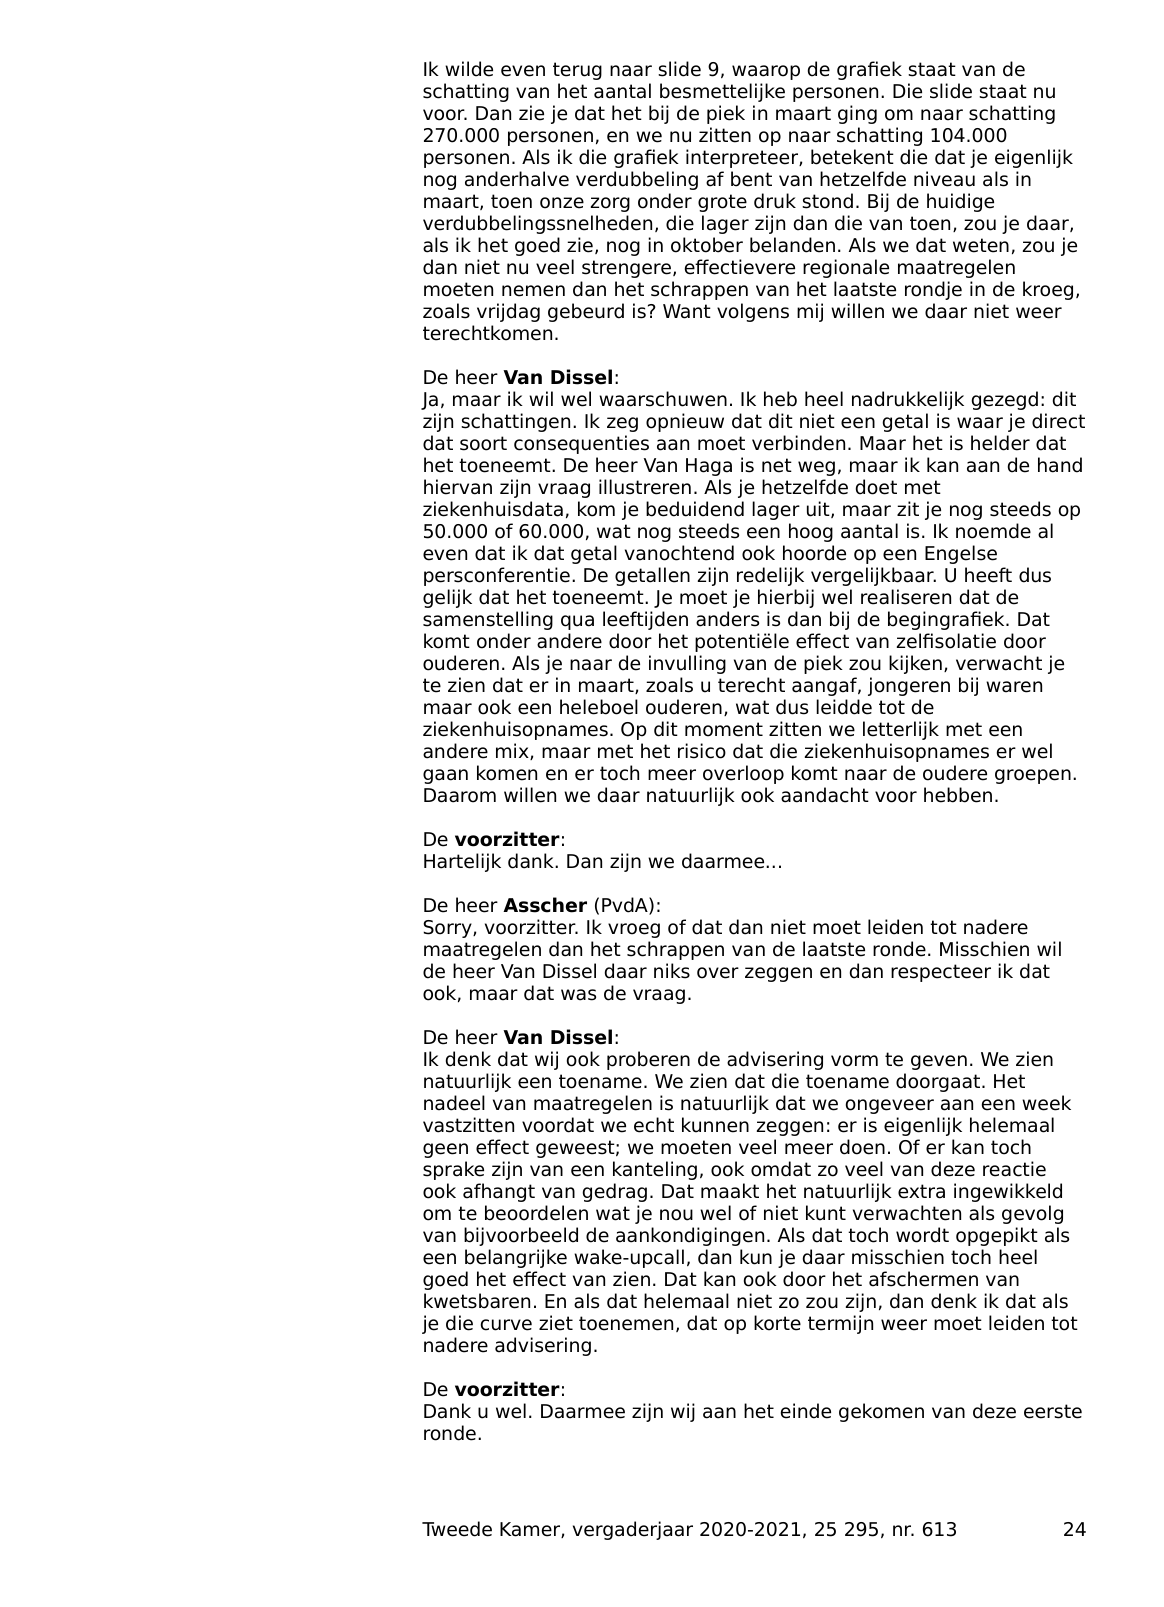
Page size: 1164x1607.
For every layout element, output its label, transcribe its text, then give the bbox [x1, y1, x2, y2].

text De heer Van Dissel: [422, 1027, 1087, 1049]
text De heer Van Dissel: [422, 367, 1087, 389]
text Ik wilde even terug naar slide 9, waarop de grafiek staat van de schatting van het aantal besmettelijke personen. Die slide staat nu voor. Dan zie je dat het bij de piek in maart ging om naar schatting 270.000 personen, en we nu zitten op naar schatting 104.000 personen. Als ik die grafiek interpreteer, betekent die dat je eigenlijk nog anderhalve verdubbeling af bent van hetzelfde niveau als in maart, toen onze zorg onder grote druk stond. Bij de huidige verdubbelingssnelheden, die lager zijn dan die van toen, zou je daar, als ik het goed zie, nog in oktober belanden. Als we dat weten, zou je dan niet nu veel strengere, effectievere regionale maatregelen moeten nemen dan het schrappen van het laatste rondje in de kroeg, zoals vrijdag gebeurd is? Want volgens mij willen we daar niet weer terechtkomen. [422, 59, 1087, 345]
text Dank u wel. Daarmee zijn wij aan het einde gekomen van deze eerste ronde. [422, 1401, 1087, 1445]
text De voorzitter: [422, 829, 1087, 851]
text Ik denk dat wij ook proberen de advisering vorm te geven. We zien natuurlijk een toename. We zien dat die toename doorgaat. Het nadeel van maatregelen is natuurlijk dat we ongeveer aan een week vastzitten voordat we echt kunnen zeggen: er is eigenlijk helemaal geen effect geweest; we moeten veel meer doen. Of er kan toch sprake zijn van een kanteling, ook omdat zo veel van deze reactie ook afhangt van gedrag. Dat maakt het natuurlijk extra ingewikkeld om te beoordelen wat je nou wel of niet kunt verwachten als gevolg van bijvoorbeeld de aankondigingen. Als dat toch wordt opgepikt als een belangrijke wake-upcall, dan kun je daar misschien toch heel goed het effect van zien. Dat kan ook door het afschermen van kwetsbaren. En als dat helemaal niet zo zou zijn, dan denk ik dat als je die curve ziet toenemen, dat op korte termijn weer moet leiden tot nadere advisering. [422, 1049, 1087, 1357]
text De voorzitter: [422, 1379, 1087, 1401]
text Sorry, voorzitter. Ik vroeg of dat dan niet moet leiden tot nadere maatregelen dan het schrappen van de laatste ronde. Misschien wil de heer Van Dissel daar niks over zeggen en dan respecteer ik dat ook, maar dat was de vraag. [422, 917, 1087, 1005]
text De heer Asscher (PvdA): [422, 895, 1087, 917]
text Hartelijk dank. Dan zijn we daarmee... [422, 851, 1087, 873]
text Ja, maar ik wil wel waarschuwen. Ik heb heel nadrukkelijk gezegd: dit zijn schattingen. Ik zeg opnieuw dat dit niet een getal is waar je direct dat soort consequenties aan moet verbinden. Maar het is helder dat het toeneemt. De heer Van Haga is net weg, maar ik kan aan de hand hiervan zijn vraag illustreren. Als je hetzelfde doet met ziekenhuisdata, kom je beduidend lager uit, maar zit je nog steeds op 50.000 of 60.000, wat nog steeds een hoog aantal is. Ik noemde al even dat ik dat getal vanochtend ook hoorde op een Engelse persconferentie. De getallen zijn redelijk vergelijkbaar. U heeft dus gelijk dat het toeneemt. Je moet je hierbij wel realiseren dat de samenstelling qua leeftijden anders is dan bij de begingrafiek. Dat komt onder andere door het potentiële effect van zelfisolatie door ouderen. Als je naar de invulling van de piek zou kijken, verwacht je te zien dat er in maart, zoals u terecht aangaf, jongeren bij waren maar ook een heleboel ouderen, wat dus leidde tot de ziekenhuisopnames. Op dit moment zitten we letterlijk met een andere mix, maar met het risico dat die ziekenhuisopnames er wel gaan komen en er toch meer overloop komt naar de oudere groepen. Daarom willen we daar natuurlijk ook aandacht voor hebben. [422, 389, 1087, 807]
